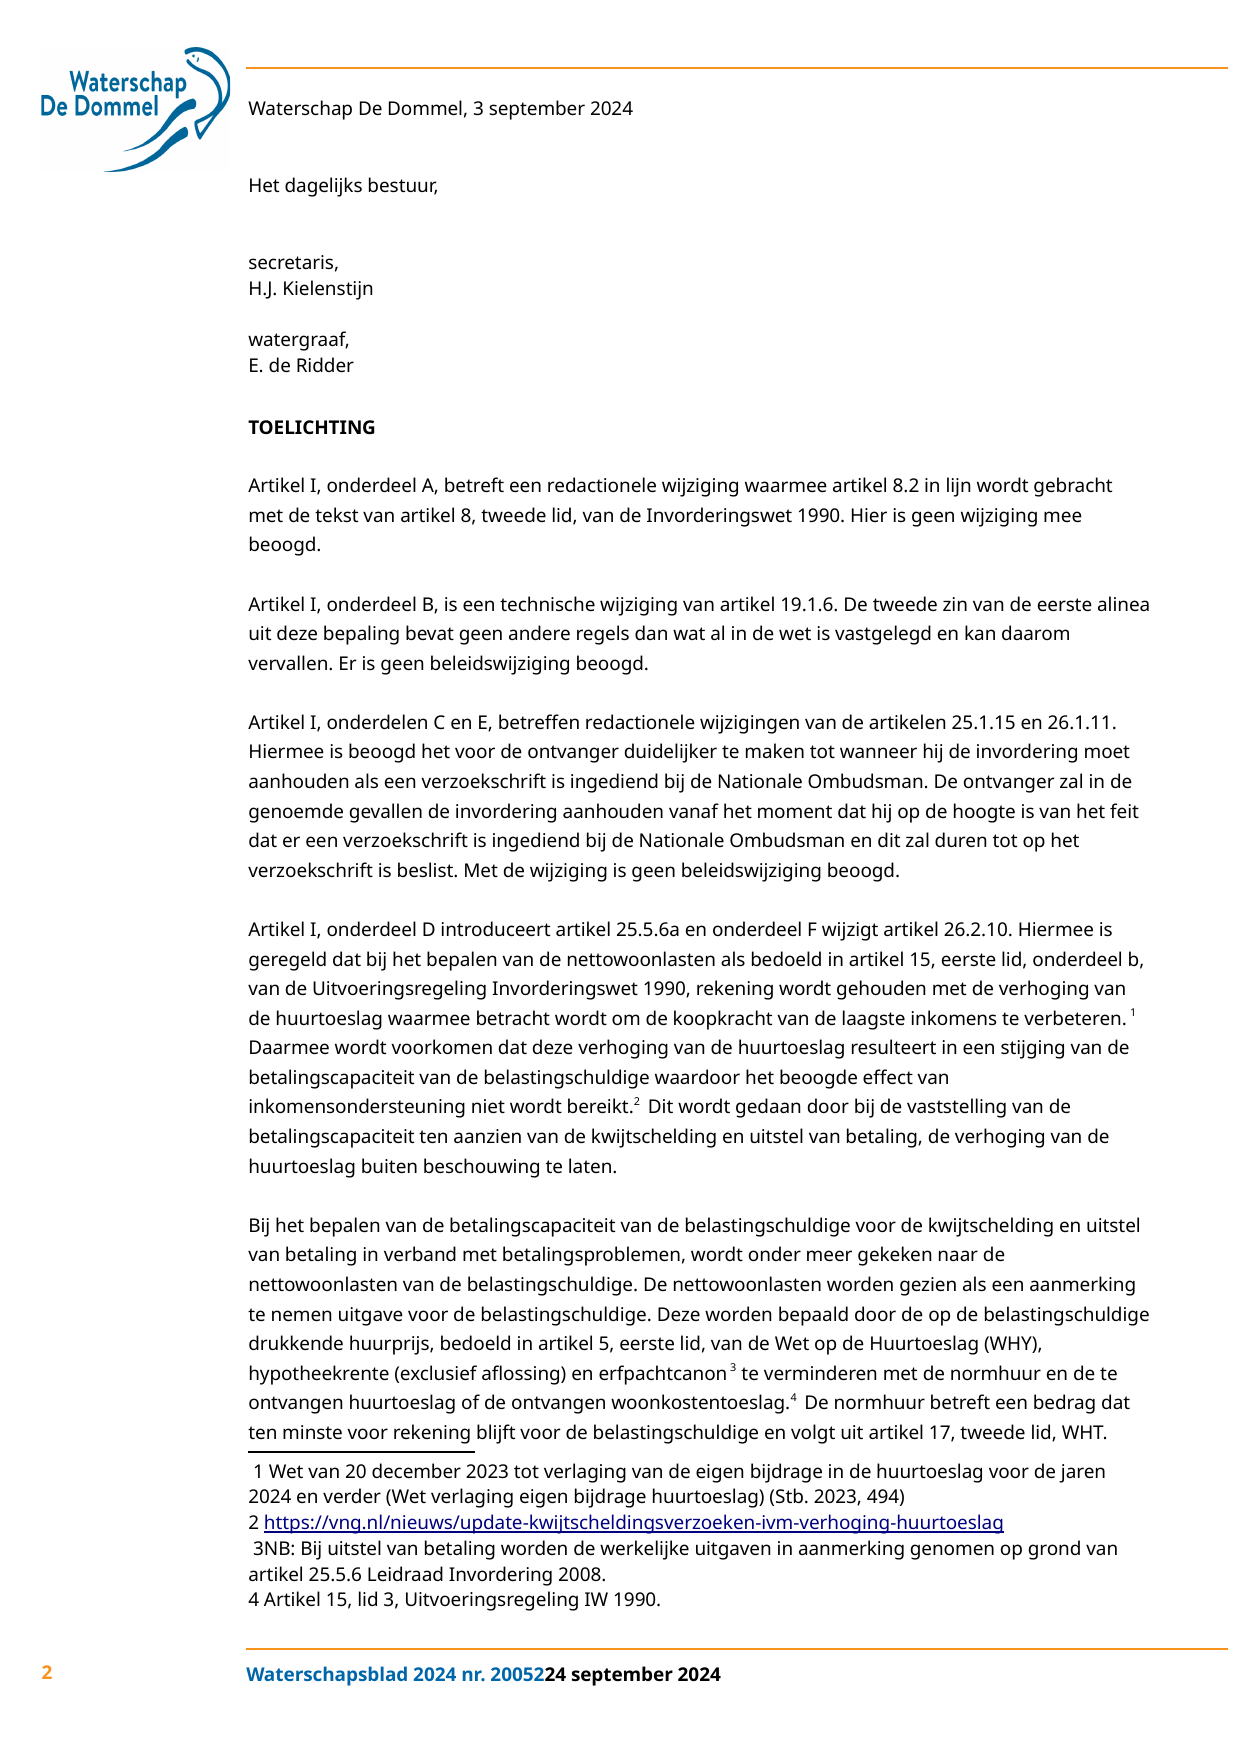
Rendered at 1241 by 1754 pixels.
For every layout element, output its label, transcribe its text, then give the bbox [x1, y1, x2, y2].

text Artikel I, onderdeel B, is een technische wijziging van artikel 19.1.6. De tweede zin van de eerste alinea uit deze bepaling bevat geen andere regels dan wat al in de wet is vastgelegd en kan daarom vervallen. Er is geen beleidswijziging beoogd. [248, 591, 1152, 676]
text Artikel I, onderdeel A, betreft een redactionele wijziging waarmee artikel 8.2 in lijn wordt gebracht met de tekst van artikel 8, tweede lid, van de Invorderingswet 1990. Hier is geen wijziging mee beoogd. [248, 472, 1152, 557]
text Artikel I, onderdeel D introduceert artikel 25.5.6a en onderdeel F wijzigt artikel 26.2.10. Hiermee is geregeld dat bij het bepalen van de nettowoonlasten als bedoeld in artikel 15, eerste lid, onderdeel b, van de Uitvoeringsregeling Invorderingswet 1990, rekening wordt gehouden met de verhoging van de huurtoeslag waarmee betracht wordt om de koopkracht van de laagste inkomens te verbeteren. [248, 916, 1152, 1031]
text Bij het bepalen van de betalingscapaciteit van de belastingschuldige voor de kwijtschelding en uitstel van betaling in verband met betalingsproblemen, wordt onder meer gekeken naar de nettowoonlasten van de belastingschuldige. De nettowoonlasten worden gezien als een aanmerking te nemen uitgave voor de belastingschuldige. Deze worden bepaald door de op de belastingschuldige drukkende huurprijs, bedoeld in artikel 5, eerste lid, van de Wet op de Huurtoeslag (WHY), hypotheekrente (exclusief aflossing) en erfpachtcanon te verminderen met de normhuur en de te ontvangen huurtoeslag of de ontvangen woonkostentoeslag. De normhuur betreft een bedrag dat ten minste voor rekening blijft voor de belastingschuldige en volgt uit artikel 17, tweede lid, WHT. [248, 1212, 1152, 1445]
picture [204, 47, 231, 76]
text Het dagelijks bestuur, [248, 172, 1152, 198]
text watergraaf, [248, 326, 1152, 352]
picture [45, 99, 51, 111]
text Artikel 15, lid 3, Uitvoeringsregeling IW 1990. [248, 1586, 1152, 1612]
text Daarmee wordt voorkomen dat deze verhoging van de huurtoeslag resulteert in een stijging van de betalingscapaciteit van de belastingschuldige waardoor het beoogde effect van inkomensondersteuning niet wordt bereikt. Dit wordt gedaan door bij de vaststelling van de betalingscapaciteit ten aanzien van de kwijtschelding en uitstel van betaling, de verhoging van de huurtoeslag buiten beschouwing te laten. [248, 1034, 1152, 1178]
text https://vng.nl/nieuws/update-kwijtscheldingsverzoeken-ivm-verhoging-huurtoeslag [248, 1509, 1152, 1535]
text secretaris, [248, 249, 1152, 275]
text Wet van 20 december 2023 tot verlaging van de eigen bijdrage in de huurtoeslag voor de jaren 2024 en verder (Wet verlaging eigen bijdrage huurtoeslag) (Stb. 2023, 494) [248, 1458, 1152, 1509]
text H.J. Kielenstijn [248, 275, 1152, 301]
text E. de Ridder [248, 352, 1152, 378]
text NB: Bij uitstel van betaling worden de werkelijke uitgaven in aanmerking genomen op grond van artikel 25.5.6 Leidraad Invordering 2008. [248, 1535, 1152, 1586]
text Waterschap De Dommel, 3 september 2024 [248, 95, 1152, 121]
picture [41, 47, 231, 172]
text Artikel I, onderdelen C en E, betreffen redactionele wijzigingen van de artikelen 25.1.15 en 26.1.11. Hiermee is beoogd het voor de ontvanger duidelijker te maken tot wanneer hij de invordering moet aanhouden als een verzoekschrift is ingediend bij de Nationale Ombudsman. De ontvanger zal in de genoemde gevallen de invordering aanhouden vanaf het moment dat hij op de hoogte is van het feit dat er een verzoekschrift is ingediend bij de Nationale Ombudsman en dit zal duren tot op het verzoekschrift is beslist. Met de wijziging is geen beleidswijziging beoogd. [248, 709, 1152, 883]
picture [198, 118, 210, 131]
text TOELICHTING [248, 403, 1152, 443]
